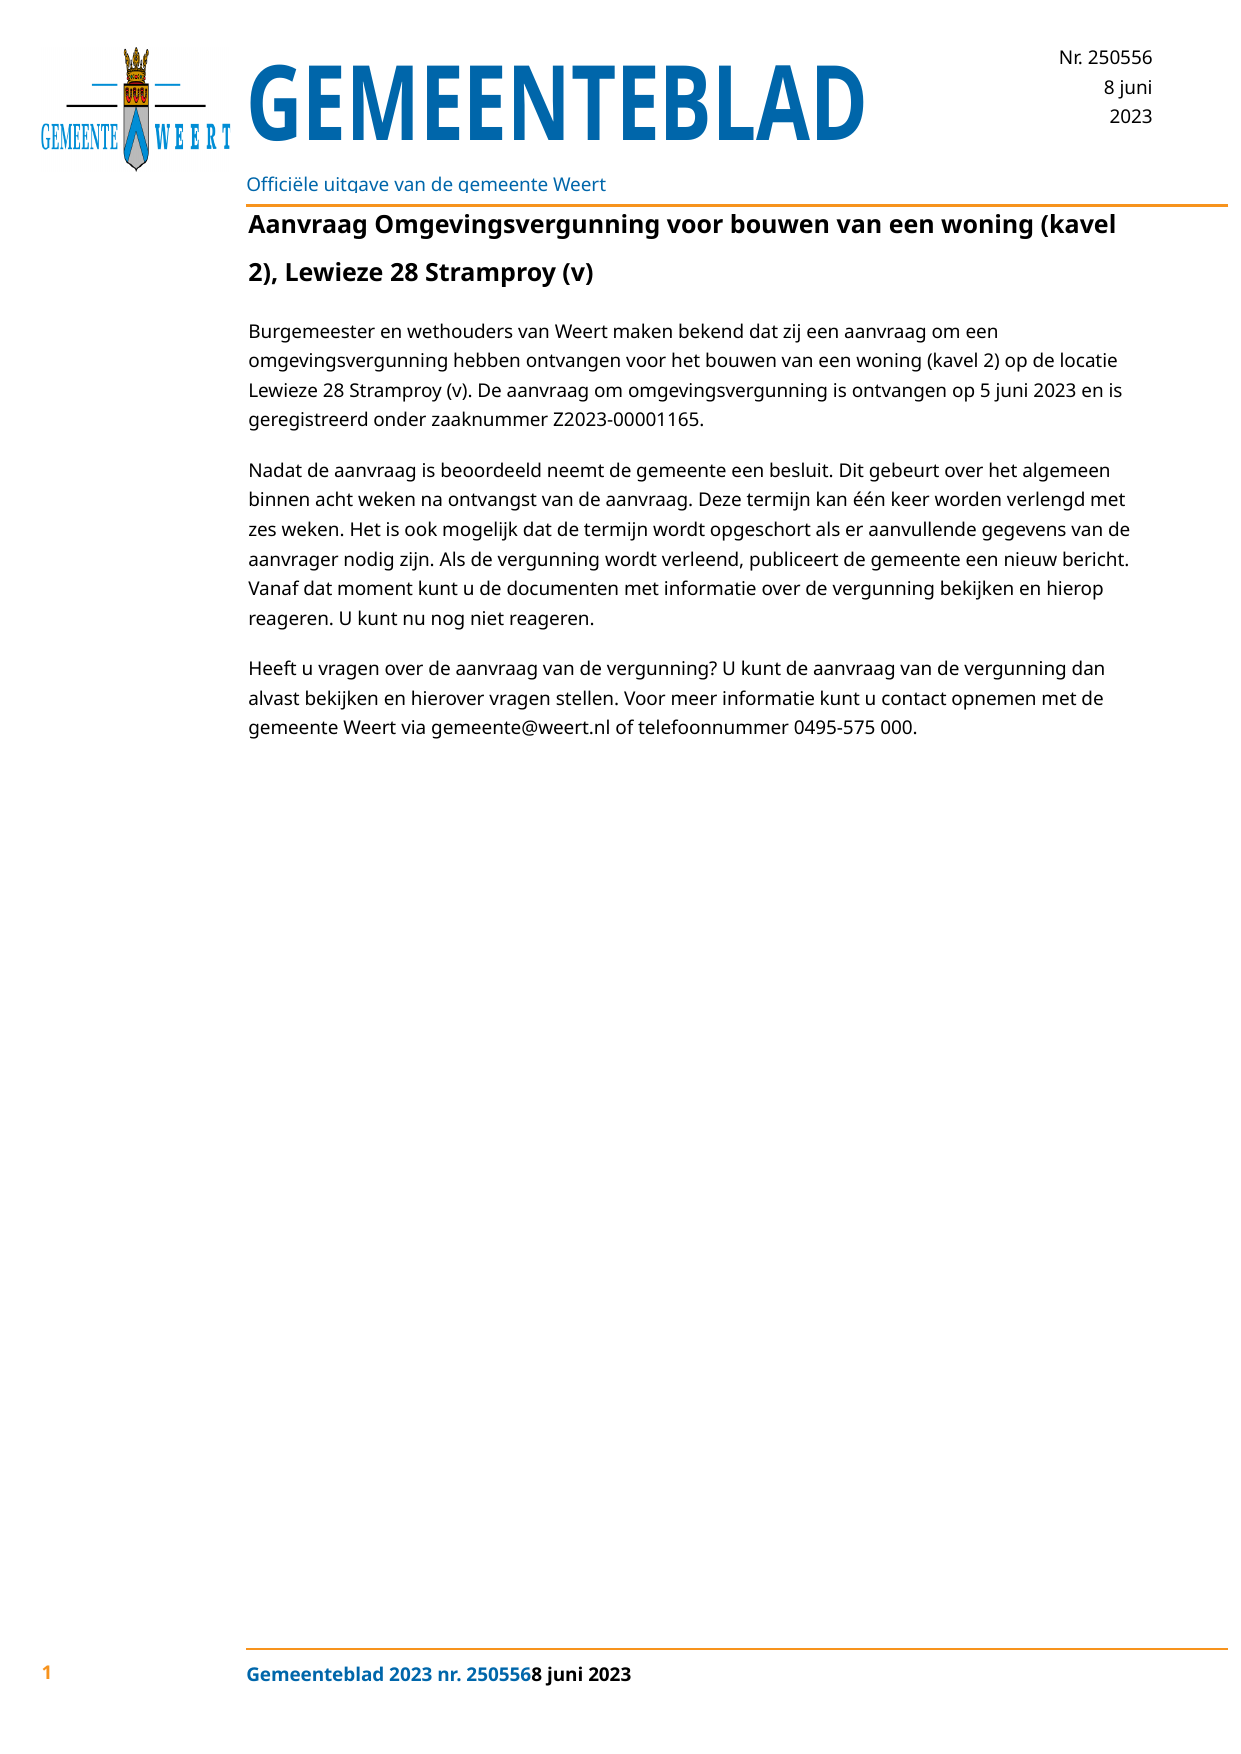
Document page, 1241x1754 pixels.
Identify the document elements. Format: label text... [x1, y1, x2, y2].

picture [41, 47, 231, 172]
text Heeft u vragen over de aanvraag van de vergunning? U kunt de aanvraag van de vergunning dan alvast bekijken en hierover vragen stellen. Voor meer informatie kunt u contact opnemen met de gemeente Weert via gemeente@weert.nl of telefoonnummer 0495-575 000. [248, 655, 1152, 740]
text Nadat de aanvraag is beoordeeld neemt de gemeente een besluit. Dit gebeurt over het algemeen binnen acht weken na ontvangst van de aanvraag. Deze termijn kan één keer worden verlengd met zes weken. Het is ook mogelijk dat de termijn wordt opgeschort als er aanvullende gegevens van de aanvrager nodig zijn. Als de vergunning wordt verleend, publiceert de gemeente een nieuw bericht. Vanaf dat moment kunt u de documenten met informatie over de vergunning bekijken en hierop reageren. U kunt nu nog niet reageren. [248, 457, 1152, 631]
text Burgemeester en wethouders van Weert maken bekend dat zij een aanvraag om een omgevingsvergunning hebben ontvangen voor het bouwen van een woning (kavel 2) op de locatie Lewieze 28 Stramproy (v). De aanvraag om omgevingsvergunning is ontvangen op 5 juni 2023 en is geregistreerd onder zaaknummer Z2023-00001165. [248, 318, 1152, 432]
text Aanvraag Omgevingsvergunning voor bouwen van een woning (kavel 2), Lewieze 28 Stramproy (v) [248, 207, 1152, 288]
